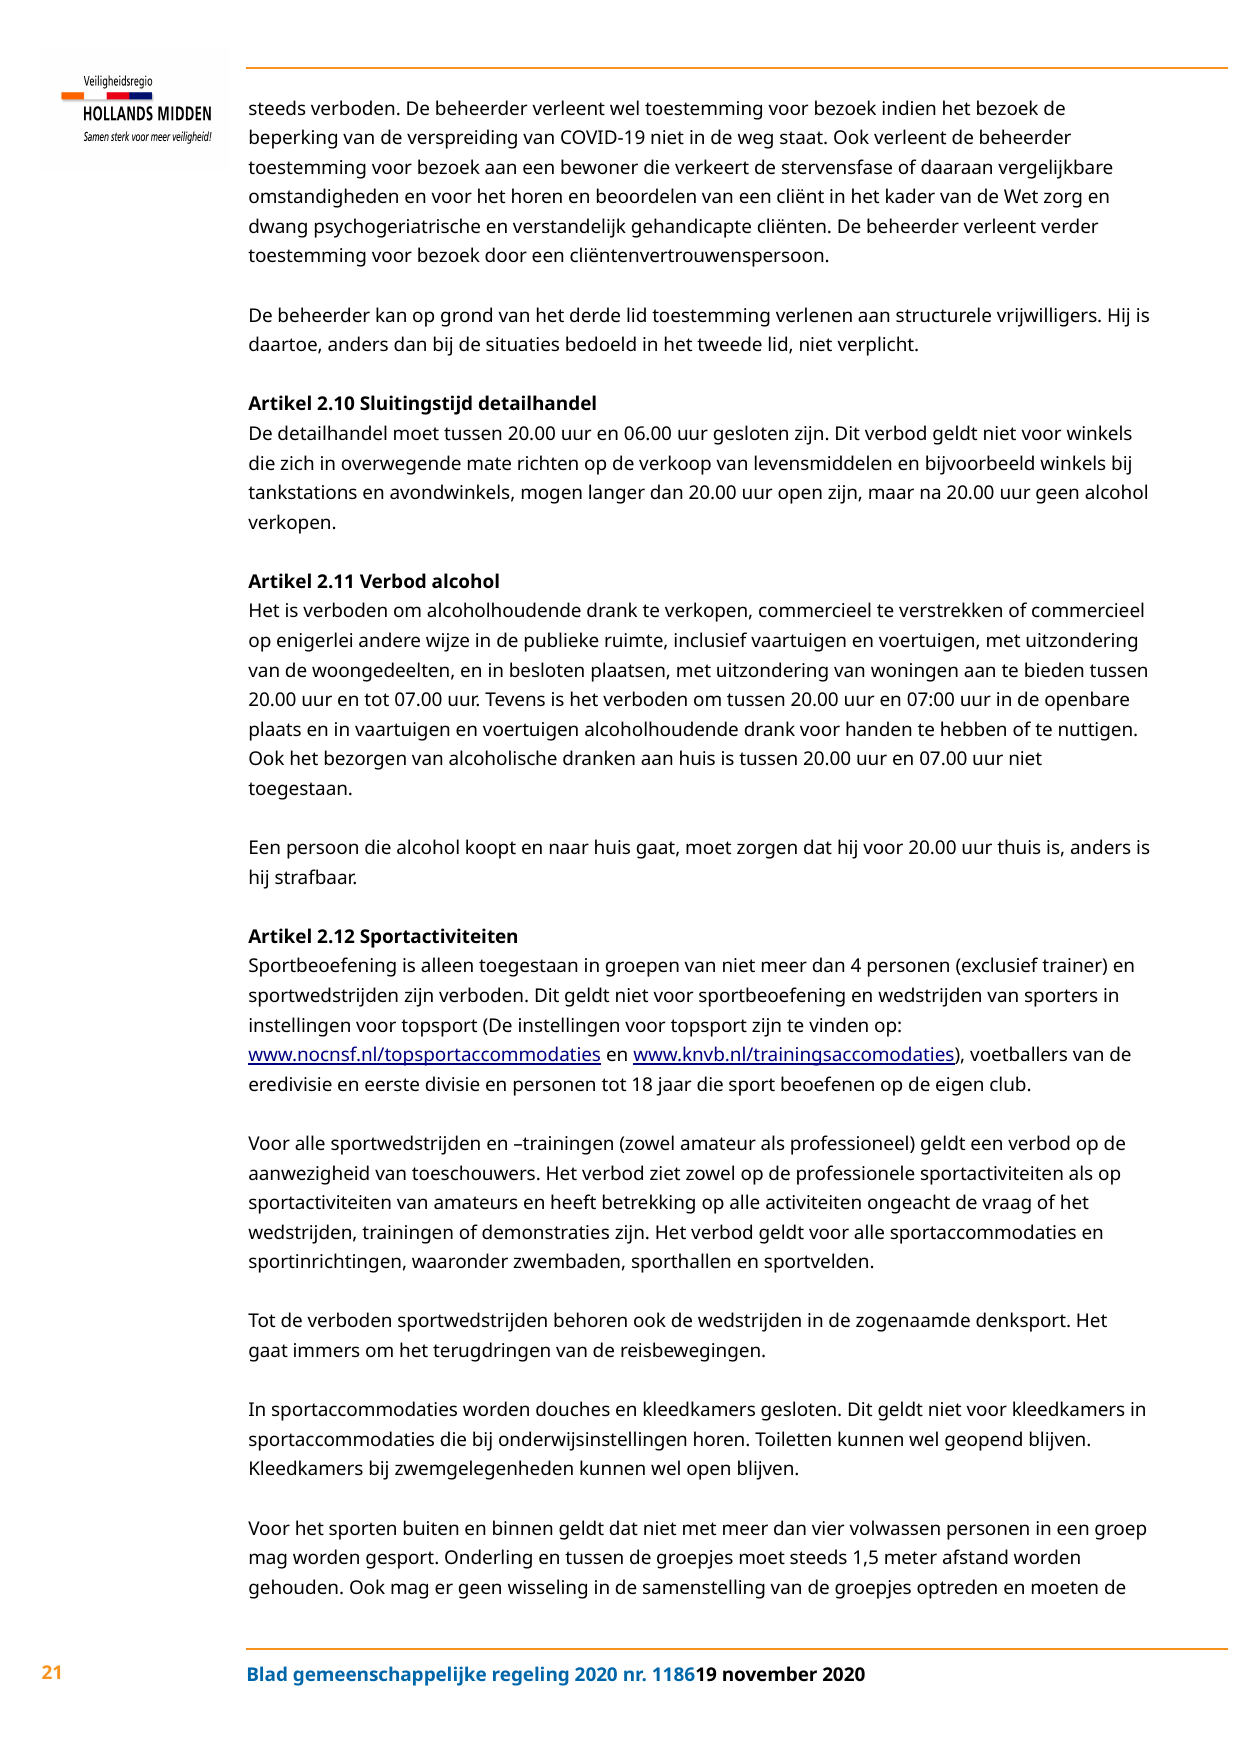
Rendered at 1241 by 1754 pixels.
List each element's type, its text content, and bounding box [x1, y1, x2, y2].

text Voor alle sportwedstrijden en –trainingen (zowel amateur als professioneel) geldt een verbod op de aanwezigheid van toeschouwers. Het verbod ziet zowel op de professionele sportactiviteiten als op sportactiviteiten van amateurs en heeft betrekking op alle activiteiten ongeacht de vraag of het wedstrijden, trainingen of demonstraties zijn. Het verbod geldt voor alle sportaccommodaties en sportinrichtingen, waaronder zwembaden, sporthallen en sportvelden. [248, 1130, 1152, 1274]
text steeds verboden. De beheerder verleent wel toestemming voor bezoek indien het bezoek de beperking van de verspreiding van COVID-19 niet in de weg staat. Ook verleent de beheerder toestemming voor bezoek aan een bewoner die verkeert de stervensfase of daaraan vergelijkbare omstandigheden en voor het horen en beoordelen van een cliënt in het kader van de Wet zorg en dwang psychogeriatrische en verstandelijk gehandicapte cliënten. De beheerder verleent verder toestemming voor bezoek door een cliëntenvertrouwenspersoon. [248, 95, 1152, 268]
text Artikel 2.10 Sluitingstijd detailhandel [248, 391, 1152, 416]
text De detailhandel moet tussen 20.00 uur en 06.00 uur gesloten zijn. Dit verbod geldt niet voor winkels die zich in overwegende mate richten op de verkoop van levensmiddelen en bijvoorbeeld winkels bij tankstations en avondwinkels, mogen langer dan 20.00 uur open zijn, maar na 20.00 uur geen alcohol verkopen. [248, 420, 1152, 535]
text De beheerder kan op grond van het derde lid toestemming verlenen aan structurele vrijwilligers. Hij is daartoe, anders dan bij de situaties bedoeld in het tweede lid, niet verplicht. [248, 302, 1152, 357]
text Artikel 2.11 Verbod alcohol [248, 568, 1152, 594]
text In sportaccommodaties worden douches en kleedkamers gesloten. Dit geldt niet voor kleedkamers in sportaccommodaties die bij onderwijsinstellingen horen. Toiletten kunnen wel geopend blijven. Kleedkamers bij zwemgelegenheden kunnen wel open blijven. [248, 1396, 1152, 1481]
text Sportbeoefening is alleen toegestaan in groepen van niet meer dan 4 personen (exclusief trainer) en sportwedstrijden zijn verboden. Dit geldt niet voor sportbeoefening en wedstrijden van sporters in instellingen voor topsport (De instellingen voor topsport zijn te vinden op: www.nocnsf.nl/topsportaccommodaties en www.knvb.nl/trainingsaccomodaties), voetballers van de eredivisie en eerste divisie en personen tot 18 jaar die sport beoefenen op de eigen club. [248, 953, 1152, 1097]
text Tot de verboden sportwedstrijden behoren ook de wedstrijden in de zogenaamde denksport. Het gaat immers om het terugdringen van de reisbewegingen. [248, 1308, 1152, 1363]
text Voor het sporten buiten en binnen geldt dat niet met meer dan vier volwassen personen in een groep mag worden gesport. Onderling en tussen de groepjes moet steeds 1,5 meter afstand worden gehouden. Ook mag er geen wisseling in de samenstelling van de groepjes optreden en moeten de [248, 1515, 1152, 1600]
text Artikel 2.12 Sportactiviteiten [248, 923, 1152, 949]
text Het is verboden om alcoholhoudende drank te verkopen, commercieel te verstrekken of commercieel op enigerlei andere wijze in de publieke ruimte, inclusief vaartuigen en voertuigen, met uitzondering van de woongedeelten, en in besloten plaatsen, met uitzondering van woningen aan te bieden tussen 20.00 uur en tot 07.00 uur. Tevens is het verboden om tussen 20.00 uur en 07:00 uur in de openbare plaats en in vaartuigen en voertuigen alcoholhoudende drank voor handen te hebben of te nuttigen. Ook het bezorgen van alcoholische dranken aan huis is tussen 20.00 uur en 07.00 uur niet toegestaan. [248, 598, 1152, 801]
text Een persoon die alcohol koopt en naar huis gaat, moet zorgen dat hij voor 20.00 uur thuis is, anders is hij strafbaar. [248, 834, 1152, 890]
picture [41, 47, 231, 172]
